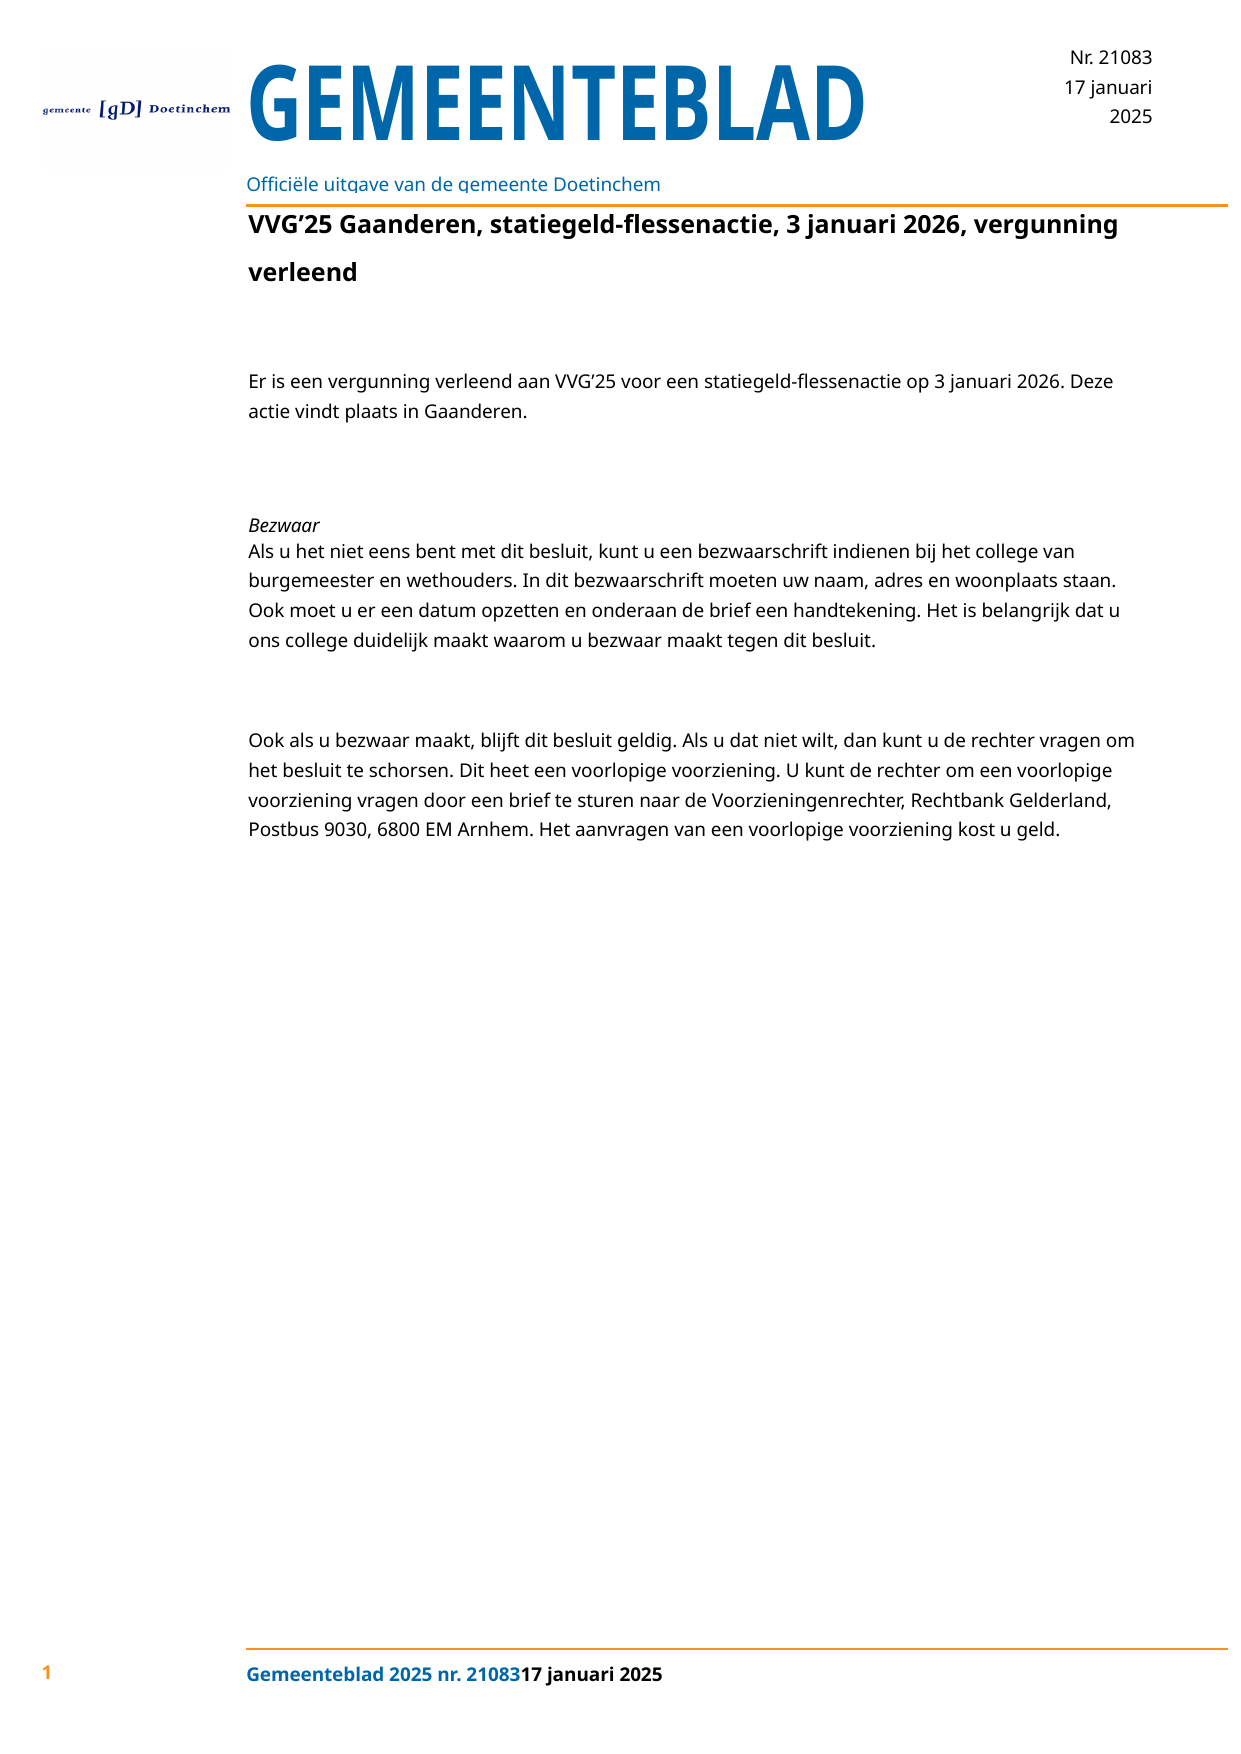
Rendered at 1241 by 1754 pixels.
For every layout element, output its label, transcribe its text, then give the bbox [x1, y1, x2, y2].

text Als u het niet eens bent met dit besluit, kunt u een bezwaarschrift indienen bij het college van burgemeester en wethouders. In dit bezwaarschrift moeten uw naam, adres en woonplaats staan. Ook moet u er een datum opzetten en onderaan de brief een handtekening. Het is belangrijk dat u ons college duidelijk maakt waarom u bezwaar maakt tegen dit besluit. [248, 538, 1152, 652]
text Er is een vergunning verleend aan VVG’25 voor een statiegeld-flessenactie op 3 januari 2026. Deze actie vindt plaats in Gaanderen. [248, 368, 1152, 424]
text VVG’25 Gaanderen, statiegeld-flessenactie, 3 januari 2026, vergunning verleend [248, 207, 1152, 288]
text Bezwaar [248, 512, 1152, 538]
text Ook als u bezwaar maakt, blijft dit besluit geldig. Als u dat niet wilt, dan kunt u de rechter vragen om het besluit te schorsen. Dit heet een voorlopige voorziening. U kunt de rechter om een voorlopige voorziening vragen door een brief te sturen naar de Voorzieningenrechter, Rechtbank Gelderland, Postbus 9030, 6800 EM Arnhem. Het aanvragen van een voorlopige voorziening kost u geld. [248, 728, 1152, 842]
picture [41, 47, 231, 172]
